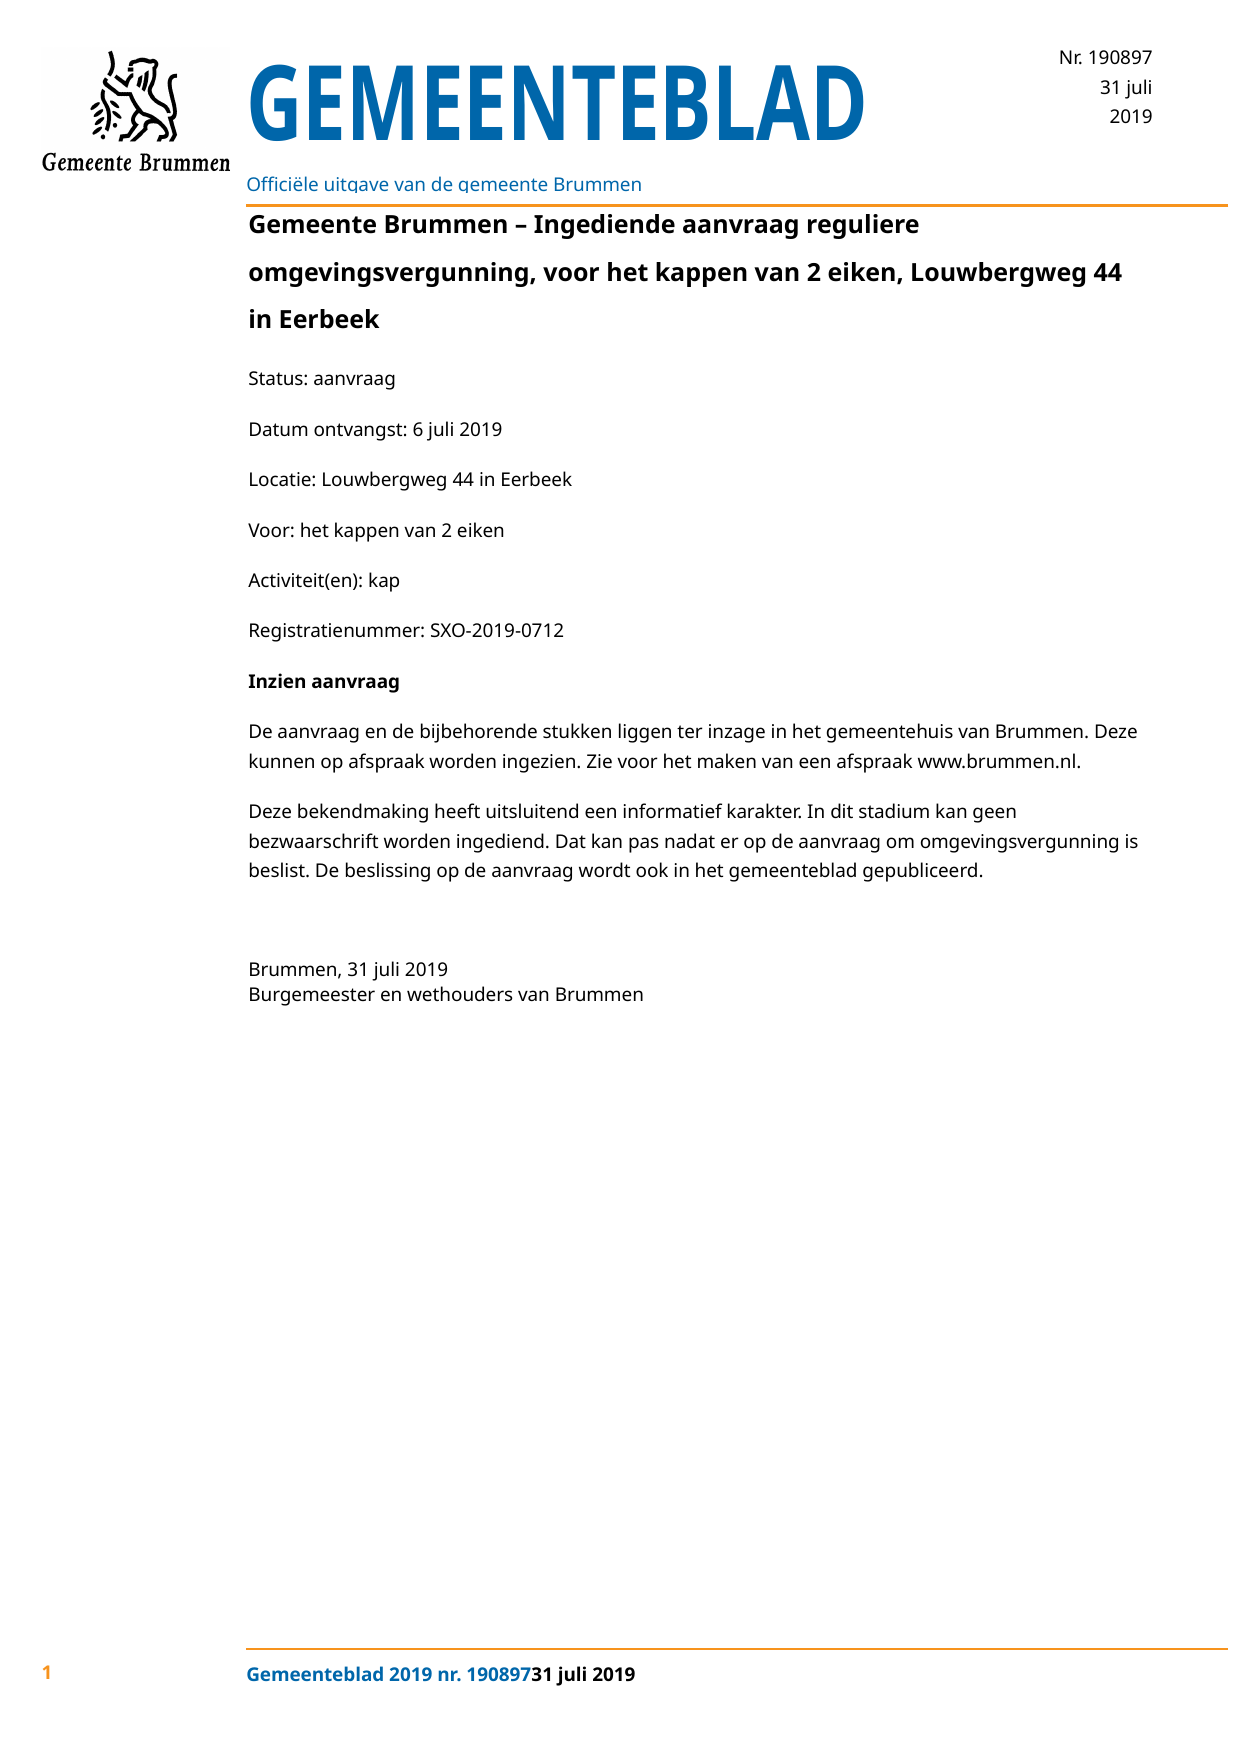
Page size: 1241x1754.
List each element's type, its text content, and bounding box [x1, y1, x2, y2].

text Burgemeester en wethouders van Brummen [248, 982, 1152, 1007]
text Locatie: Louwbergweg 44 in Eerbeek [248, 466, 1152, 492]
text Brummen, 31 juli 2019 [248, 956, 1152, 982]
text Inzien aanvraag [248, 668, 1152, 694]
text Deze bekendmaking heeft uitsluitend een informatief karakter. In dit stadium kan geen bezwaarschrift worden ingediend. Dat kan pas nadat er op de aanvraag om omgevingsvergunning is beslist. De beslissing op de aanvraag wordt ook in het gemeenteblad gepubliceerd. [248, 798, 1152, 883]
text Registratienummer: SXO-2019-0712 [248, 618, 1152, 643]
text De aanvraag en de bijbehorende stukken liggen ter inzage in het gemeentehuis van Brummen. Deze kunnen op afspraak worden ingezien. Zie voor het maken van een afspraak www.brummen.nl. [248, 718, 1152, 774]
text Gemeente Brummen – Ingediende aanvraag reguliere omgevingsvergunning, voor het kappen van 2 eiken, Louwbergweg 44 in Eerbeek [248, 207, 1152, 336]
text Activiteit(en): kap [248, 567, 1152, 593]
text Status: aanvraag [248, 366, 1152, 391]
picture [41, 47, 231, 172]
text Datum ontvangst: 6 juli 2019 [248, 416, 1152, 442]
text Voor: het kappen van 2 eiken [248, 517, 1152, 542]
